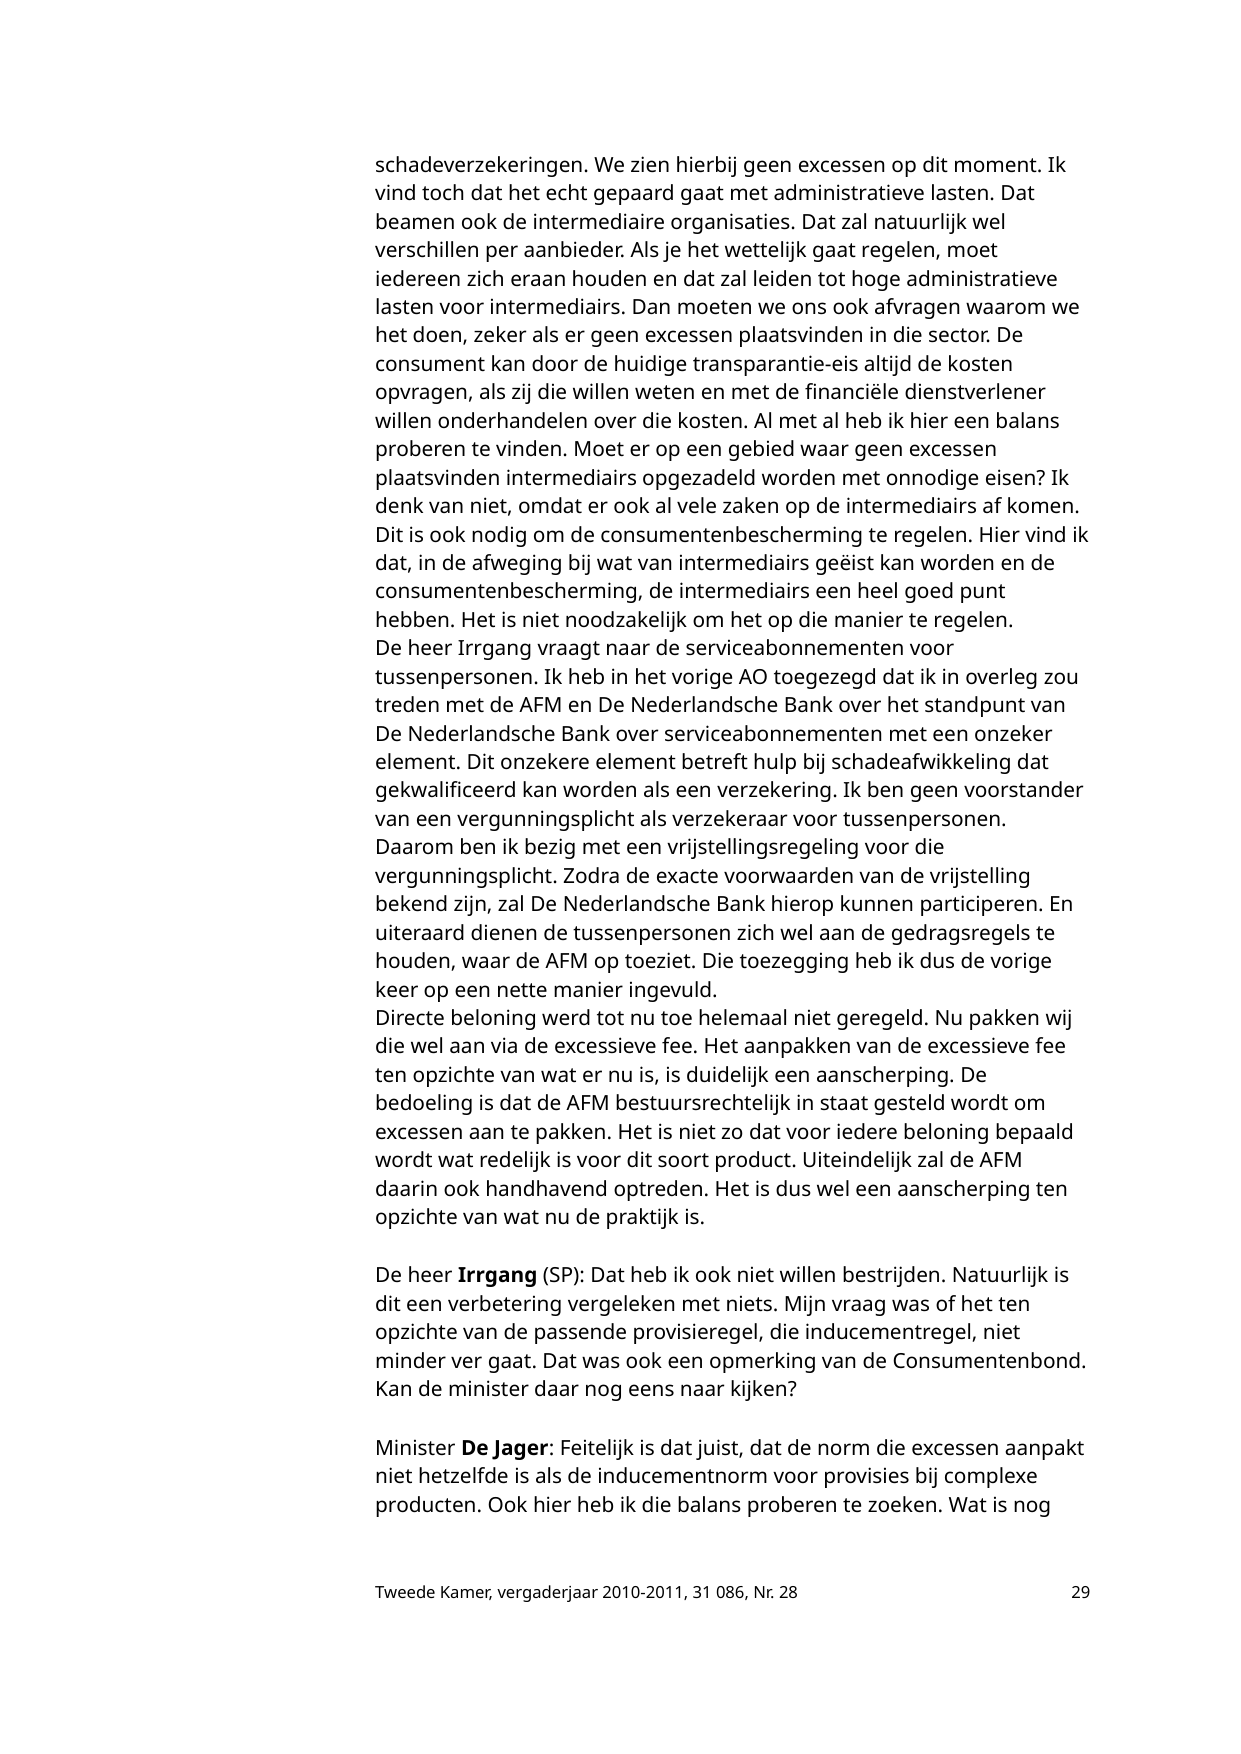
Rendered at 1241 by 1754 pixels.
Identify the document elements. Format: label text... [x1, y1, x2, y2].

text Directe beloning werd tot nu toe helemaal niet geregeld. Nu pakken wij die wel aan via de excessieve fee. Het aanpakken van de excessieve fee ten opzichte van wat er nu is, is duidelijk een aanscherping. De bedoeling is dat de AFM bestuursrechtelijk in staat gesteld wordt om excessen aan te pakken. Het is niet zo dat voor iedere beloning bepaald wordt wat redelijk is voor dit soort product. Uiteindelijk zal de AFM daarin ook handhavend optreden. Het is dus wel een aanscherping ten opzichte van wat nu de praktijk is. [375, 1003, 1090, 1231]
text Minister De Jager: Feitelijk is dat juist, dat de norm die excessen aanpakt niet hetzelfde is als de inducementnorm voor provisies bij complexe producten. Ook hier heb ik die balans proberen te zoeken. Wat is nog [375, 1433, 1090, 1518]
text De heer Irrgang vraagt naar de serviceabonnementen voor tussenpersonen. Ik heb in het vorige AO toegezegd dat ik in overleg zou treden met de AFM en De Nederlandsche Bank over het standpunt van De Nederlandsche Bank over serviceabonnementen met een onzeker element. Dit onzekere element betreft hulp bij schadeafwikkeling dat gekwalificeerd kan worden als een verzekering. Ik ben geen voorstander van een vergunningsplicht als verzekeraar voor tussenpersonen. Daarom ben ik bezig met een vrijstellingsregeling voor die vergunningsplicht. Zodra de exacte voorwaarden van de vrijstelling bekend zijn, zal De Nederlandsche Bank hierop kunnen participeren. En uiteraard dienen de tussenpersonen zich wel aan de gedragsregels te houden, waar de AFM op toeziet. Die toezegging heb ik dus de vorige keer op een nette manier ingevuld. [375, 633, 1090, 1003]
text De heer Irrgang (SP): Dat heb ik ook niet willen bestrijden. Natuurlijk is dit een verbetering vergeleken met niets. Mijn vraag was of het ten opzichte van de passende provisieregel, die inducementregel, niet minder ver gaat. Dat was ook een opmerking van de Consumentenbond. Kan de minister daar nog eens naar kijken? [375, 1261, 1090, 1403]
text schadeverzekeringen. We zien hierbij geen excessen op dit moment. Ik vind toch dat het echt gepaard gaat met administratieve lasten. Dat beamen ook de intermediaire organisaties. Dat zal natuurlijk wel verschillen per aanbieder. Als je het wettelijk gaat regelen, moet iedereen zich eraan houden en dat zal leiden tot hoge administratieve lasten voor intermediairs. Dan moeten we ons ook afvragen waarom we het doen, zeker als er geen excessen plaatsvinden in die sector. De consument kan door de huidige transparantie-eis altijd de kosten opvragen, als zij die willen weten en met de financiële dienstverlener willen onderhandelen over die kosten. Al met al heb ik hier een balans proberen te vinden. Moet er op een gebied waar geen excessen plaatsvinden intermediairs opgezadeld worden met onnodige eisen? Ik denk van niet, omdat er ook al vele zaken op de intermediairs af komen. Dit is ook nodig om de consumentenbescherming te regelen. Hier vind ik dat, in de afweging bij wat van intermediairs geëist kan worden en de consumentenbescherming, de intermediairs een heel goed punt hebben. Het is niet noodzakelijk om het op die manier te regelen. [375, 150, 1090, 633]
